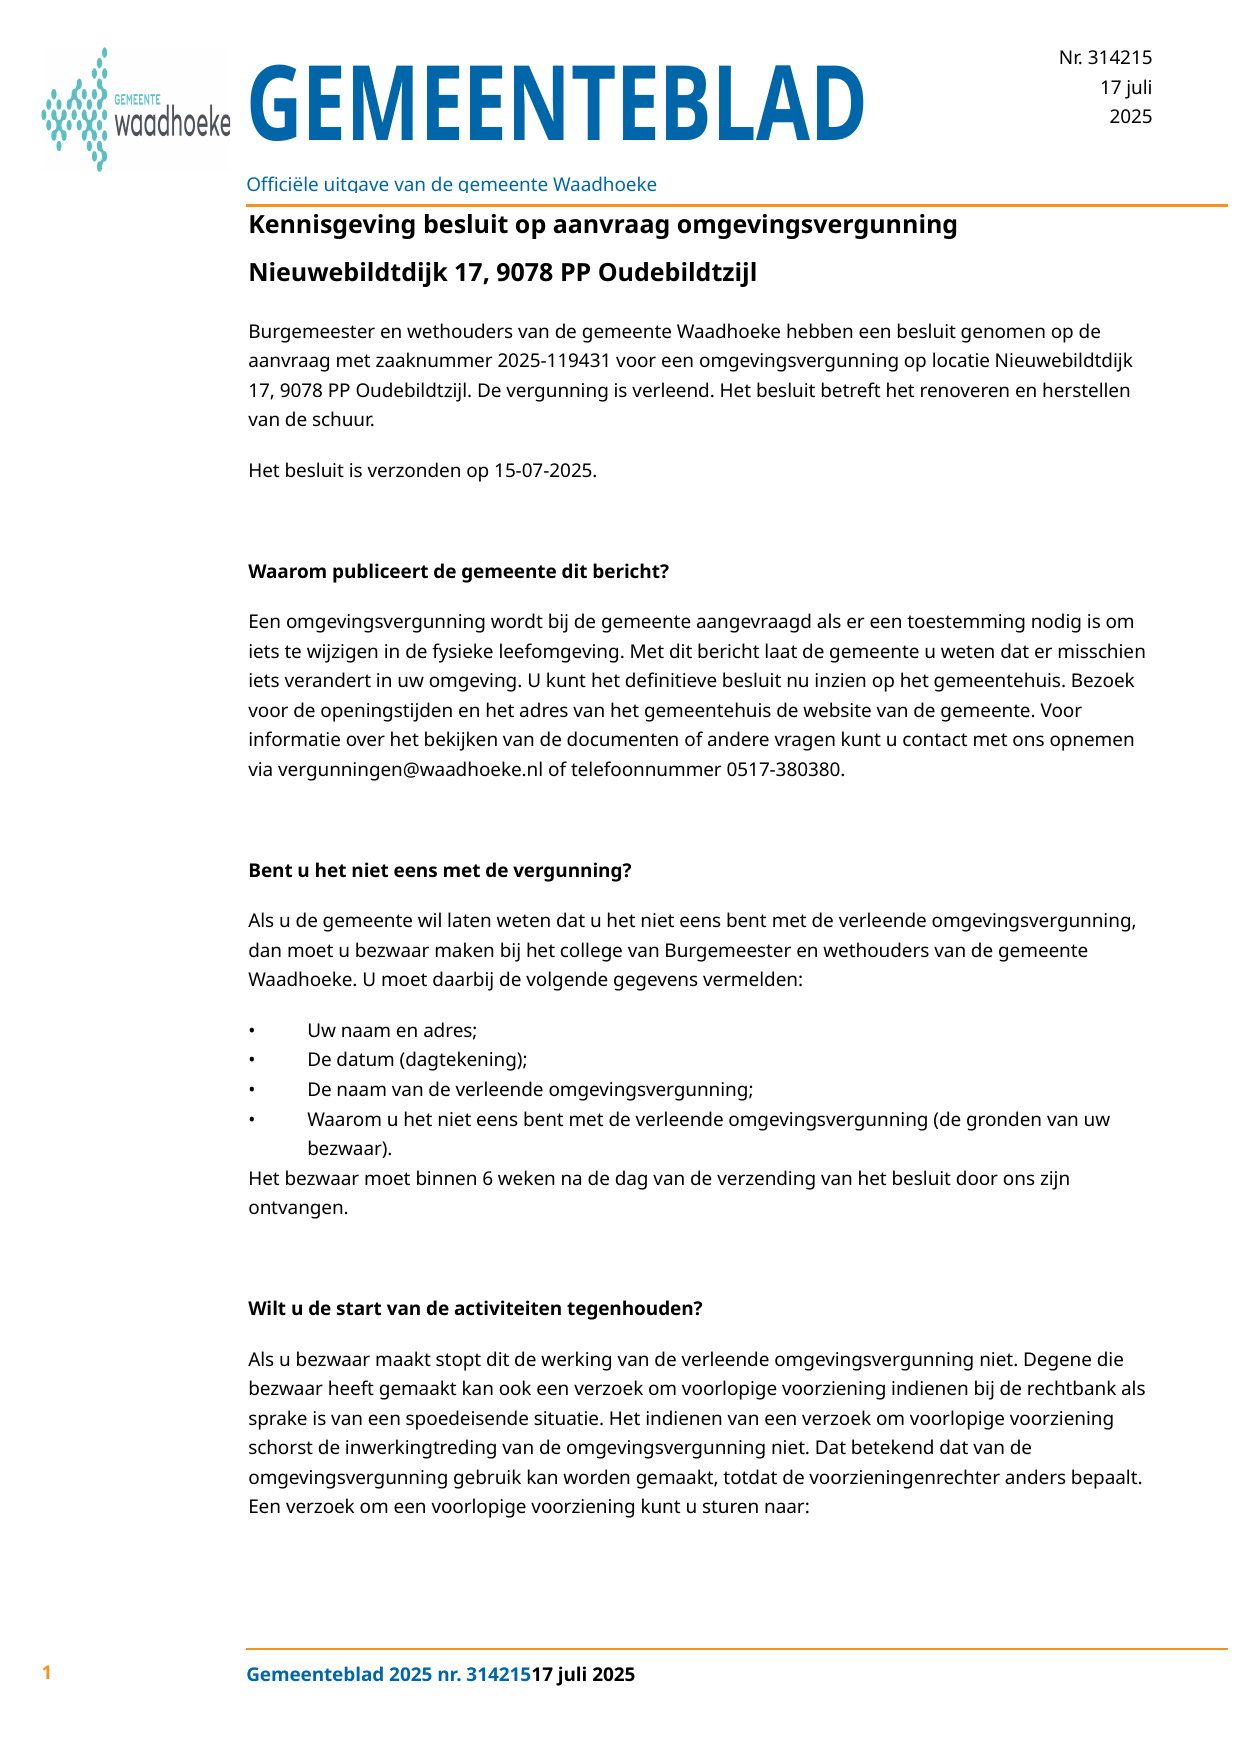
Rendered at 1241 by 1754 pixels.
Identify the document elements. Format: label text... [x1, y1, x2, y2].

text Waarom publiceert de gemeente dit bericht? [248, 558, 1152, 584]
list Uw naam en adres; [248, 1017, 1152, 1043]
list De naam van de verleende omgevingsvergunning; [248, 1076, 1152, 1102]
list Waarom u het niet eens bent met de verleende omgevingsvergunning (de gronden van uw bezwaar). [248, 1106, 1152, 1161]
list De datum (dagtekening); [248, 1047, 1152, 1072]
text Het besluit is verzonden op 15-07-2025. [248, 457, 1152, 483]
text Wilt u de start van de activiteiten tegenhouden? [248, 1295, 1152, 1321]
picture [41, 47, 231, 172]
text Als u de gemeente wil laten weten dat u het niet eens bent met de verleende omgevingsvergunning, dan moet u bezwaar maken bij het college van Burgemeester en wethouders van de gemeente Waadhoeke. U moet daarbij de volgende gegevens vermelden: [248, 907, 1152, 992]
text Een omgevingsvergunning wordt bij de gemeente aangevraagd als er een toestemming nodig is om iets te wijzigen in de fysieke leefomgeving. Met dit bericht laat de gemeente u weten dat er misschien iets verandert in uw omgeving. U kunt het definitieve besluit nu inzien op het gemeentehuis. Bezoek voor de openingstijden en het adres van het gemeentehuis de website van de gemeente. Voor informatie over het bekijken van de documenten of andere vragen kunt u contact met ons opnemen via vergunningen@waadhoeke.nl of telefoonnummer 0517-380380. [248, 608, 1152, 782]
text Als u bezwaar maakt stopt dit de werking van de verleende omgevingsvergunning niet. Degene die bezwaar heeft gemaakt kan ook een verzoek om voorlopige voorziening indienen bij de rechtbank als sprake is van een spoedeisende situatie. Het indienen van een verzoek om voorlopige voorziening schorst de inwerkingtreding van de omgevingsvergunning niet. Dat betekend dat van de omgevingsvergunning gebruik kan worden gemaakt, totdat de voorzieningenrechter anders bepaalt. Een verzoek om een voorlopige voorziening kunt u sturen naar: [248, 1346, 1152, 1519]
text Burgemeester en wethouders van de gemeente Waadhoeke hebben een besluit genomen op de aanvraag met zaaknummer 2025-119431 voor een omgevingsvergunning op locatie Nieuwebildtdijk 17, 9078 PP Oudebildtzijl. De vergunning is verleend. Het besluit betreft het renoveren en herstellen van de schuur. [248, 318, 1152, 432]
text Kennisgeving besluit op aanvraag omgevingsvergunning Nieuwebildtdijk 17, 9078 PP Oudebildtzijl [248, 207, 1152, 288]
text Bent u het niet eens met de vergunning? [248, 857, 1152, 883]
text Het bezwaar moet binnen 6 weken na de dag van de verzending van het besluit door ons zijn ontvangen. [248, 1165, 1152, 1220]
